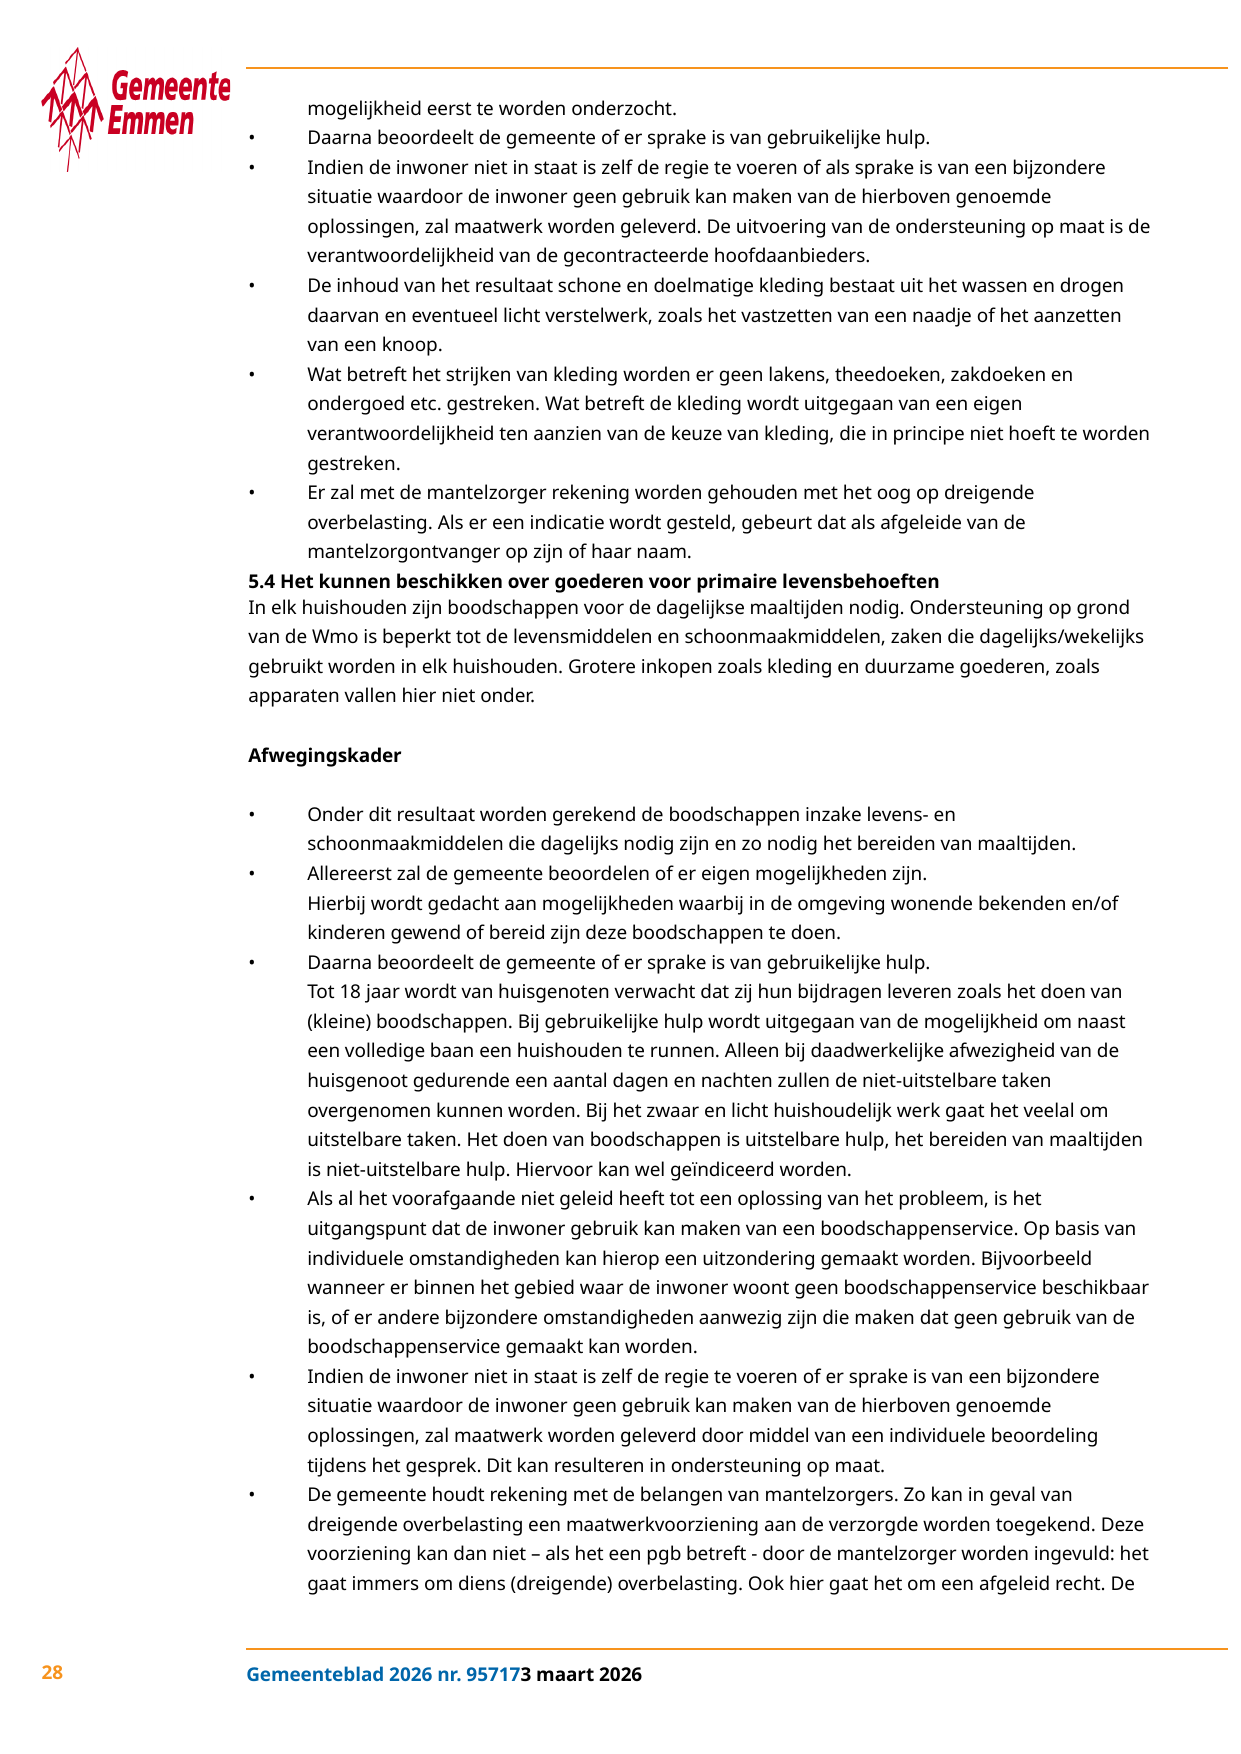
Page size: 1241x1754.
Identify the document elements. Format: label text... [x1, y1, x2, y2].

list Daarna beoordeelt de gemeente of er sprake is van gebruikelijke hulp. [248, 949, 1152, 974]
list Onder dit resultaat worden gerekend de boodschappen inzake levens- en schoonmaakmiddelen die dagelijks nodig zijn en zo nodig het bereiden van maaltijden. [248, 801, 1152, 856]
list Indien de inwoner niet in staat is zelf de regie te voeren of als sprake is van een bijzondere situatie waardoor de inwoner geen gebruik kan maken van de hierboven genoemde oplossingen, zal maatwerk worden geleverd. De uitvoering van de ondersteuning op maat is de verantwoordelijkheid van de gecontracteerde hoofdaanbieders. [248, 154, 1152, 268]
list Indien de inwoner niet in staat is zelf de regie te voeren of er sprake is van een bijzondere situatie waardoor de inwoner geen gebruik kan maken van de hierboven genoemde oplossingen, zal maatwerk worden geleverd door middel van een individuele beoordeling tijdens het gesprek. Dit kan resulteren in ondersteuning op maat. [248, 1363, 1152, 1477]
list Er zal met de mantelzorger rekening worden gehouden met het oog op dreigende overbelasting. Als er een indicatie wordt gesteld, gebeurt dat als afgeleide van de mantelzorgontvanger op zijn of haar naam. [248, 479, 1152, 564]
list Als al het voorafgaande niet geleid heeft tot een oplossing van het probleem, is het uitgangspunt dat de inwoner gebruik kan maken van een boodschappenservice. Op basis van individuele omstandigheden kan hierop een uitzondering gemaakt worden. Bijvoorbeeld wanneer er binnen het gebied waar de inwoner woont geen boodschappenservice beschikbaar is, of er andere bijzondere omstandigheden aanwezig zijn die maken dat geen gebruik van de boodschappenservice gemaakt kan worden. [248, 1186, 1152, 1359]
text In elk huishouden zijn boodschappen voor de dagelijkse maaltijden nodig. Ondersteuning op grond van de Wmo is beperkt tot de levensmiddelen en schoonmaakmiddelen, zaken die dagelijks/wekelijks gebruikt worden in elk huishouden. Grotere inkopen zoals kleding en duurzame goederen, zoals apparaten vallen hier niet onder. [248, 594, 1152, 708]
list De gemeente houdt rekening met de belangen van mantelzorgers. Zo kan in geval van dreigende overbelasting een maatwerkvoorziening aan de verzorgde worden toegekend. Deze voorziening kan dan niet – als het een pgb betreft - door de mantelzorger worden ingevuld: het gaat immers om diens (dreigende) overbelasting. Ook hier gaat het om een afgeleid recht. De [248, 1481, 1152, 1596]
list Tot 18 jaar wordt van huisgenoten verwacht dat zij hun bijdragen leveren zoals het doen van (kleine) boodschappen. Bij gebruikelijke hulp wordt uitgegaan van de mogelijkheid om naast een volledige baan een huishouden te runnen. Alleen bij daadwerkelijke afwezigheid van de huisgenoot gedurende een aantal dagen en nachten zullen de niet-uitstelbare taken overgenomen kunnen worden. Bij het zwaar en licht huishoudelijk werk gaat het veelal om uitstelbare taken. Het doen van boodschappen is uitstelbare hulp, het bereiden van maaltijden is niet-uitstelbare hulp. Hiervoor kan wel geïndiceerd worden. [248, 978, 1152, 1182]
list De inhoud van het resultaat schone en doelmatige kleding bestaat uit het wassen en drogen daarvan en eventueel licht verstelwerk, zoals het vastzetten van een naadje of het aanzetten van een knoop. [248, 272, 1152, 357]
list Allereerst zal de gemeente beoordelen of er eigen mogelijkheden zijn. [248, 860, 1152, 886]
text Afwegingskader [248, 742, 1152, 767]
text 5.4 Het kunnen beschikken over goederen voor primaire levensbehoeften [248, 568, 1152, 594]
list Hierbij wordt gedacht aan mogelijkheden waarbij in de omgeving wonende bekenden en/of kinderen gewend of bereid zijn deze boodschappen te doen. [248, 890, 1152, 945]
list mogelijkheid eerst te worden onderzocht. [248, 95, 1152, 121]
list Daarna beoordeelt de gemeente of er sprake is van gebruikelijke hulp. [248, 124, 1152, 150]
list Wat betreft het strijken van kleding worden er geen lakens, theedoeken, zakdoeken en ondergoed etc. gestreken. Wat betreft de kleding wordt uitgegaan van een eigen verantwoordelijkheid ten aanzien van de keuze van kleding, die in principe niet hoeft te worden gestreken. [248, 361, 1152, 476]
picture [41, 47, 231, 172]
